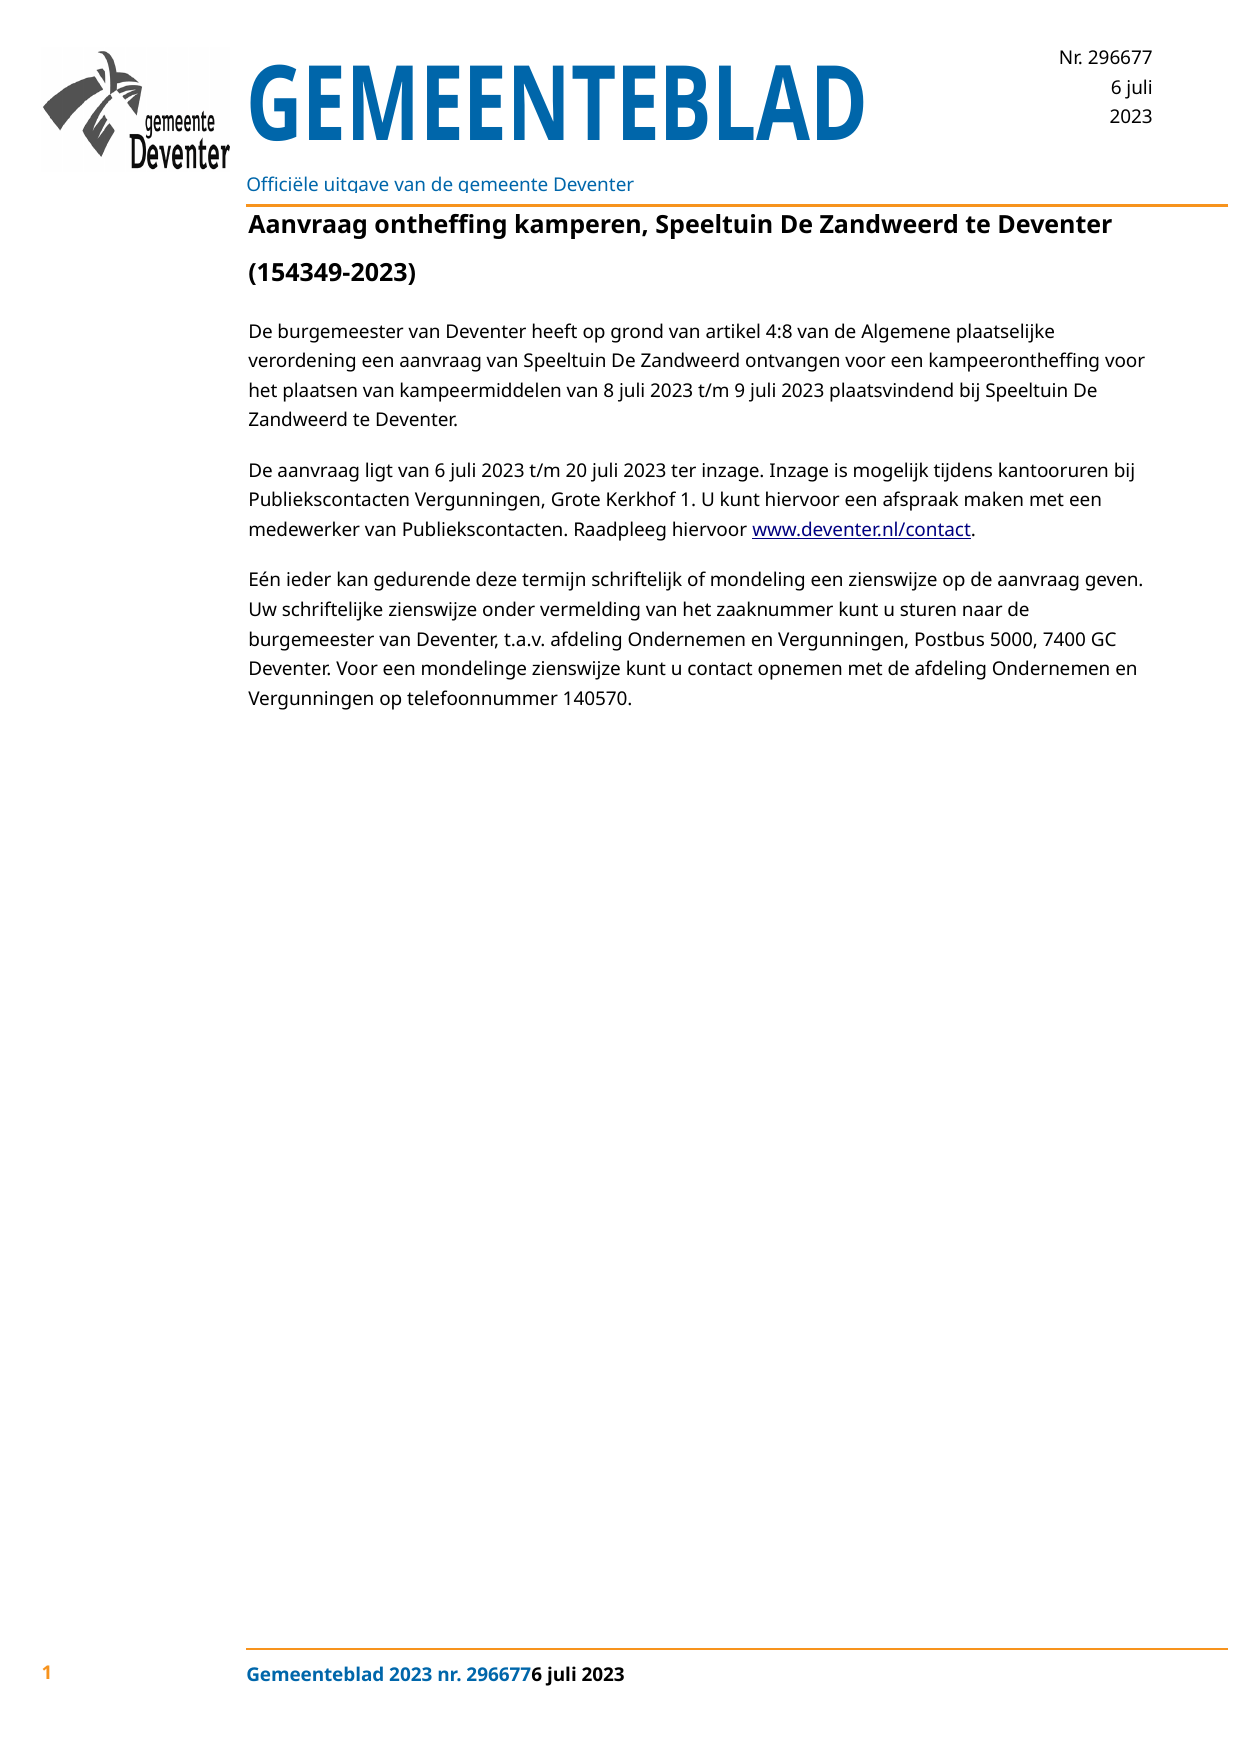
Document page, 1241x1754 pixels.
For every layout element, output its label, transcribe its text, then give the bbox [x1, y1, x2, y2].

text Aanvraag ontheffing kamperen, Speeltuin De Zandweerd te Deventer (154349-2023) [248, 207, 1152, 288]
text Eén ieder kan gedurende deze termijn schriftelijk of mondeling een zienswijze op de aanvraag geven. Uw schriftelijke zienswijze onder vermelding van het zaaknummer kunt u sturen naar de burgemeester van Deventer, t.a.v. afdeling Ondernemen en Vergunningen, Postbus 5000, 7400 GC Deventer. Voor een mondelinge zienswijze kunt u contact opnemen met de afdeling Ondernemen en Vergunningen op telefoonnummer 140570. [248, 567, 1152, 711]
text De aanvraag ligt van 6 juli 2023 t/m 20 juli 2023 ter inzage. Inzage is mogelijk tijdens kantooruren bij Publiekscontacten Vergunningen, Grote Kerkhof 1. U kunt hiervoor een afspraak maken met een medewerker van Publiekscontacten. Raadpleeg hiervoor www.deventer.nl/contact. [248, 457, 1152, 542]
text De burgemeester van Deventer heeft op grond van artikel 4:8 van de Algemene plaatselijke verordening een aanvraag van Speeltuin De Zandweerd ontvangen voor een kampeerontheffing voor het plaatsen van kampeermiddelen van 8 juli 2023 t/m 9 juli 2023 plaatsvindend bij Speeltuin De Zandweerd te Deventer. [248, 318, 1152, 432]
picture [41, 47, 231, 172]
